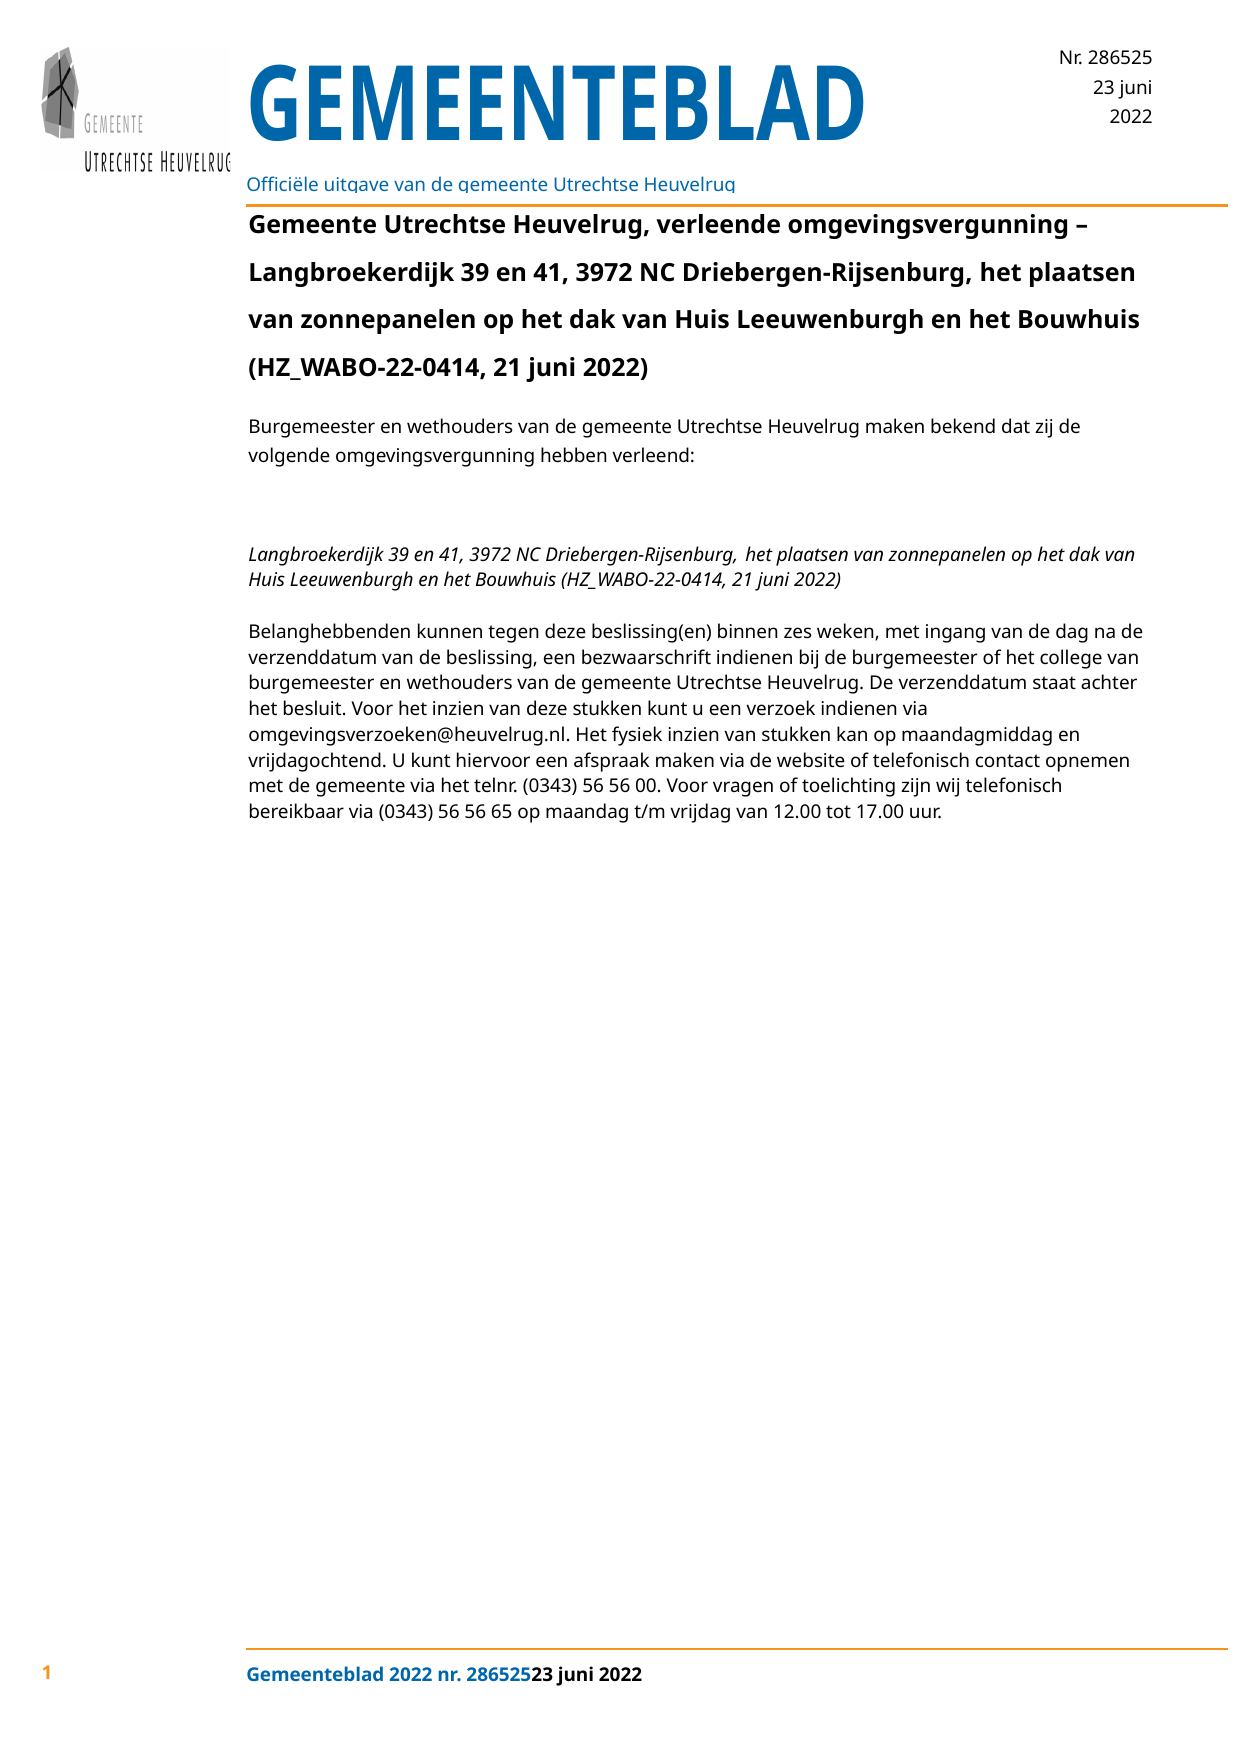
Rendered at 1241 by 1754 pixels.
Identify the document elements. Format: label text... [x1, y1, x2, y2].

picture [41, 47, 231, 172]
text Langbroekerdijk 39 en 41, 3972 NC Driebergen-Rijsenburg, het plaatsen van zonnepanelen op het dak van Huis Leeuwenburgh en het Bouwhuis (HZ_WABO-22-0414, 21 juni 2022) [248, 541, 1152, 592]
text Gemeente Utrechtse Heuvelrug, verleende omgevingsvergunning – Langbroekerdijk 39 en 41, 3972 NC Driebergen-Rijsenburg, het plaatsen van zonnepanelen op het dak van Huis Leeuwenburgh en het Bouwhuis (HZ_WABO-22-0414, 21 juni 2022) [248, 207, 1152, 384]
text Burgemeester en wethouders van de gemeente Utrechtse Heuvelrug maken bekend dat zij de volgende omgevingsvergunning hebben verleend: [248, 413, 1152, 468]
text Belanghebbenden kunnen tegen deze beslissing(en) binnen zes weken, met ingang van de dag na de verzenddatum van de beslissing, een bezwaarschrift indienen bij de burgemeester of het college van burgemeester en wethouders van de gemeente Utrechtse Heuvelrug. De verzenddatum staat achter het besluit. Voor het inzien van deze stukken kunt u een verzoek indienen via omgevingsverzoeken@heuvelrug.nl. Het fysiek inzien van stukken kan op maandagmiddag en vrijdagochtend. U kunt hiervoor een afspraak maken via de website of telefonisch contact opnemen met de gemeente via het telnr. (0343) 56 56 00. Voor vragen of toelichting zijn wij telefonisch bereikbaar via (0343) 56 56 65 op maandag t/m vrijdag van 12.00 tot 17.00 uur. [248, 618, 1152, 824]
